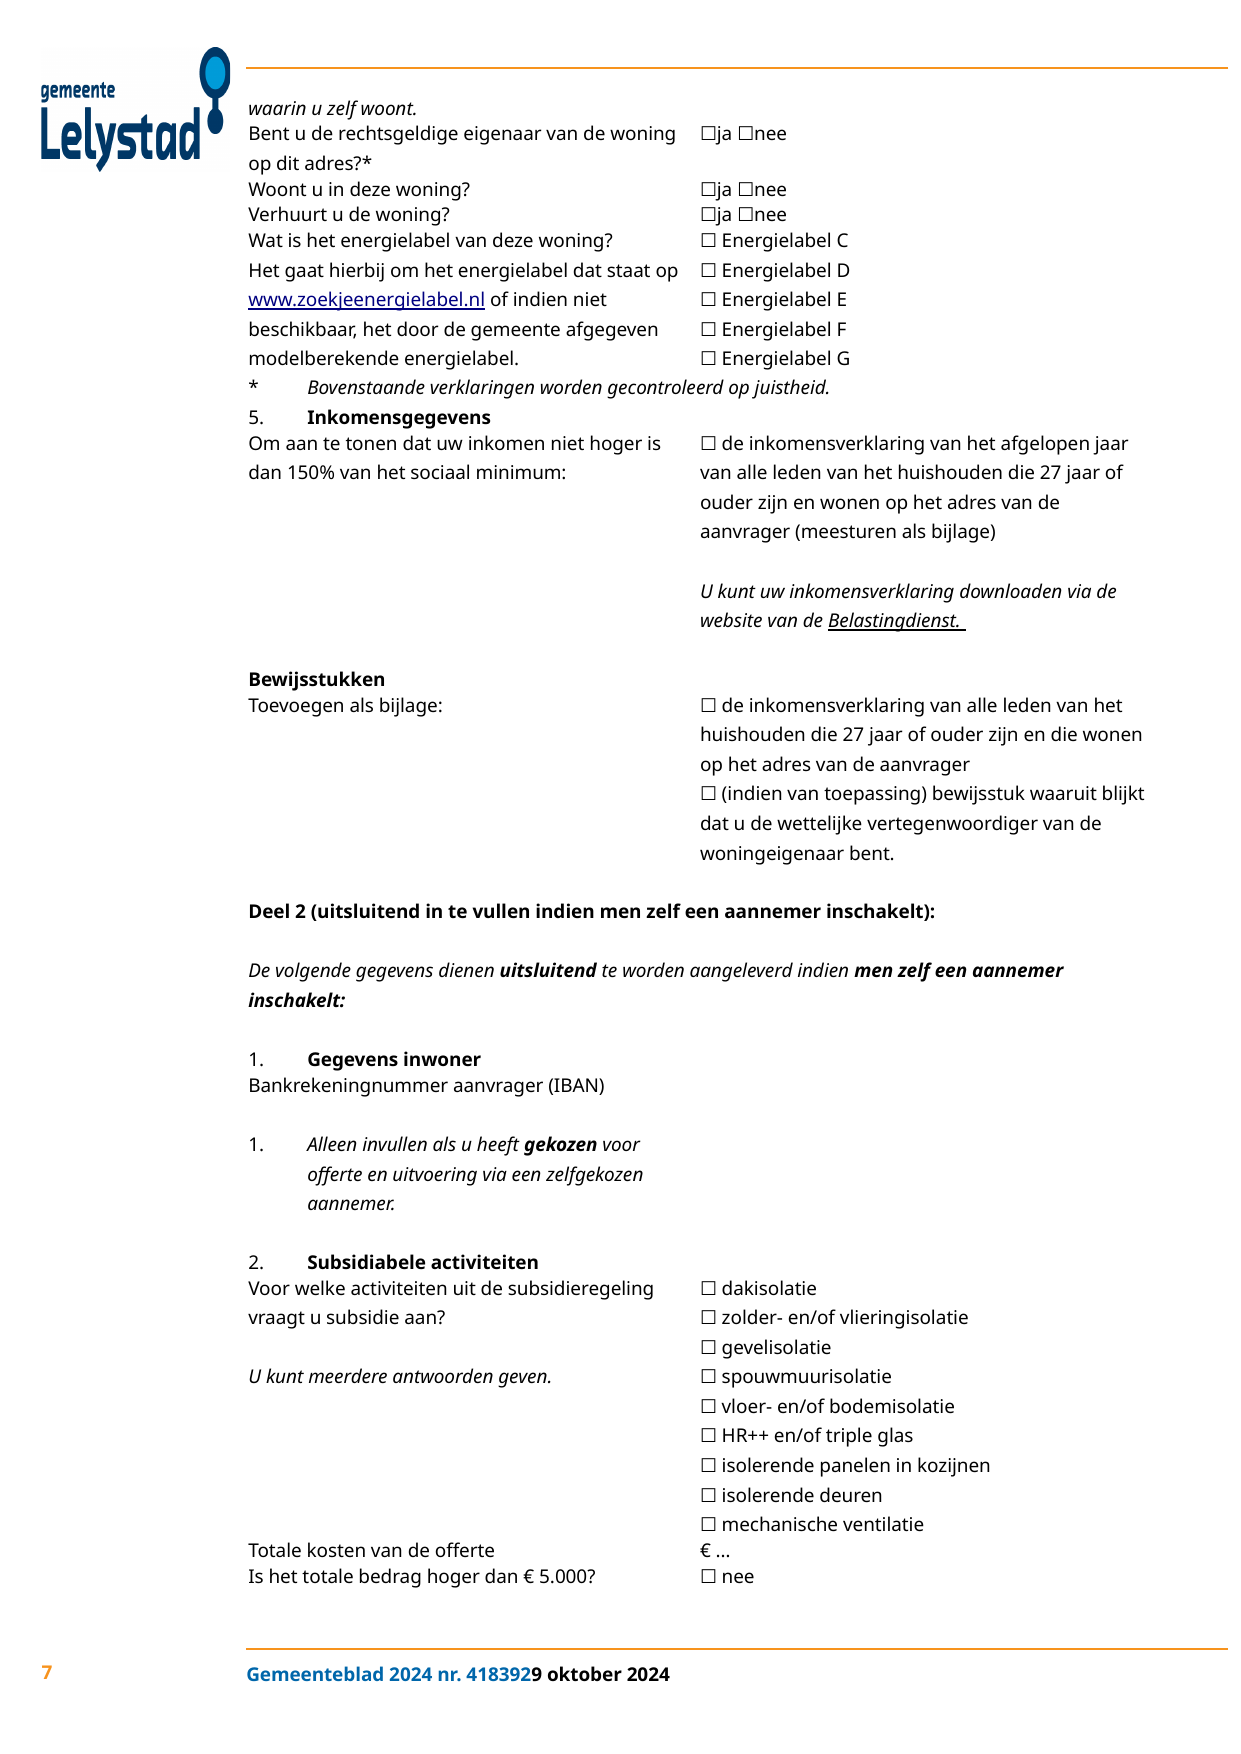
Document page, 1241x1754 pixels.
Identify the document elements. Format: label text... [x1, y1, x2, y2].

table_cell Om aan te tonen dat uw inkomen niet hoger is dan 150% van het sociaal minimum: [248, 430, 700, 633]
table_cell Wat is het energielabel van deze woning? Het gaat hierbij om het energielabel dat staat op www.zoekjeenergielabel.nl of indien niet beschikbaar, het door de gemeente afgegeven modelberekende energielabel. [248, 227, 700, 371]
table_cell [700, 1072, 1152, 1216]
list Bovenstaande verklaringen worden gecontroleerd op juistheid. [248, 374, 1152, 400]
table_cell Toevoegen als bijlage: [248, 692, 700, 866]
table_cell Totale kosten van de offerte [248, 1537, 700, 1563]
table_cell ☐ dakisolatie ☐ zolder- en/of vlieringisolatie ☐ gevelisolatie ☐ spouwmuurisolatie ☐ vloer- en/of bodemisolatie ☐ HR++ en/of triple glas ☐ isolerende panelen in kozijnen ☐ isolerende deuren ☐ mechanische ventilatie [700, 1275, 1152, 1537]
table_header Subsidiabele activiteiten [248, 1249, 1152, 1275]
table_cell € … [700, 1537, 1152, 1563]
table_header Inkomensgegevens [248, 404, 1152, 430]
table_cell Bent u de rechtsgeldige eigenaar van de woning op dit adres?* [248, 121, 700, 176]
table_cell ☐ nee [700, 1563, 1152, 1589]
table_cell Bankrekeningnummer aanvrager (IBAN) Alleen invullen als u heeft gekozen voor offerte en uitvoering via een zelfgekozen aannemer. [248, 1072, 700, 1216]
text Deel 2 (uitsluitend in te vullen indien men zelf een aannemer inschakelt): [248, 898, 1152, 924]
table_cell ☐ de inkomensverklaring van alle leden van het huishouden die 27 jaar of ouder zijn en die wonen op het adres van de aanvrager ☐ (indien van toepassing) bewijsstuk waaruit blijkt dat u de wettelijke vertegenwoordiger van de woningeigenaar bent. [700, 692, 1152, 866]
table_cell Verhuurt u de woning? [248, 202, 700, 227]
table_cell ☐ Energielabel C ☐ Energielabel D ☐ Energielabel E ☐ Energielabel F ☐ Energielabel G [700, 227, 1152, 371]
table_cell waarin u zelf woont. [248, 95, 700, 121]
table_cell ☐ja ☐nee [700, 202, 1152, 227]
text De volgende gegevens dienen uitsluitend te worden aangeleverd indien men zelf een aannemer inschakelt: [248, 957, 1152, 1013]
table_header Bewijsstukken [248, 666, 1152, 692]
table_cell Voor welke activiteiten uit de subsidieregeling vraagt u subsidie aan? U kunt meerdere antwoorden geven. [248, 1275, 700, 1537]
table_cell Woont u in deze woning? [248, 176, 700, 202]
table_cell ☐ de inkomensverklaring van het afgelopen jaar van alle leden van het huishouden die 27 jaar of ouder zijn en wonen op het adres van de aanvrager (meesturen als bijlage) U kunt uw inkomensverklaring downloaden via de website van de Belastingdienst. [700, 430, 1152, 633]
table_cell [700, 95, 1152, 121]
table_header Gegevens inwoner [248, 1046, 1152, 1072]
picture [41, 47, 231, 172]
table_cell ☐ja ☐nee [700, 121, 1152, 176]
table_cell ☐ja ☐nee [700, 176, 1152, 202]
table_cell Is het totale bedrag hoger dan € 5.000? [248, 1563, 700, 1589]
